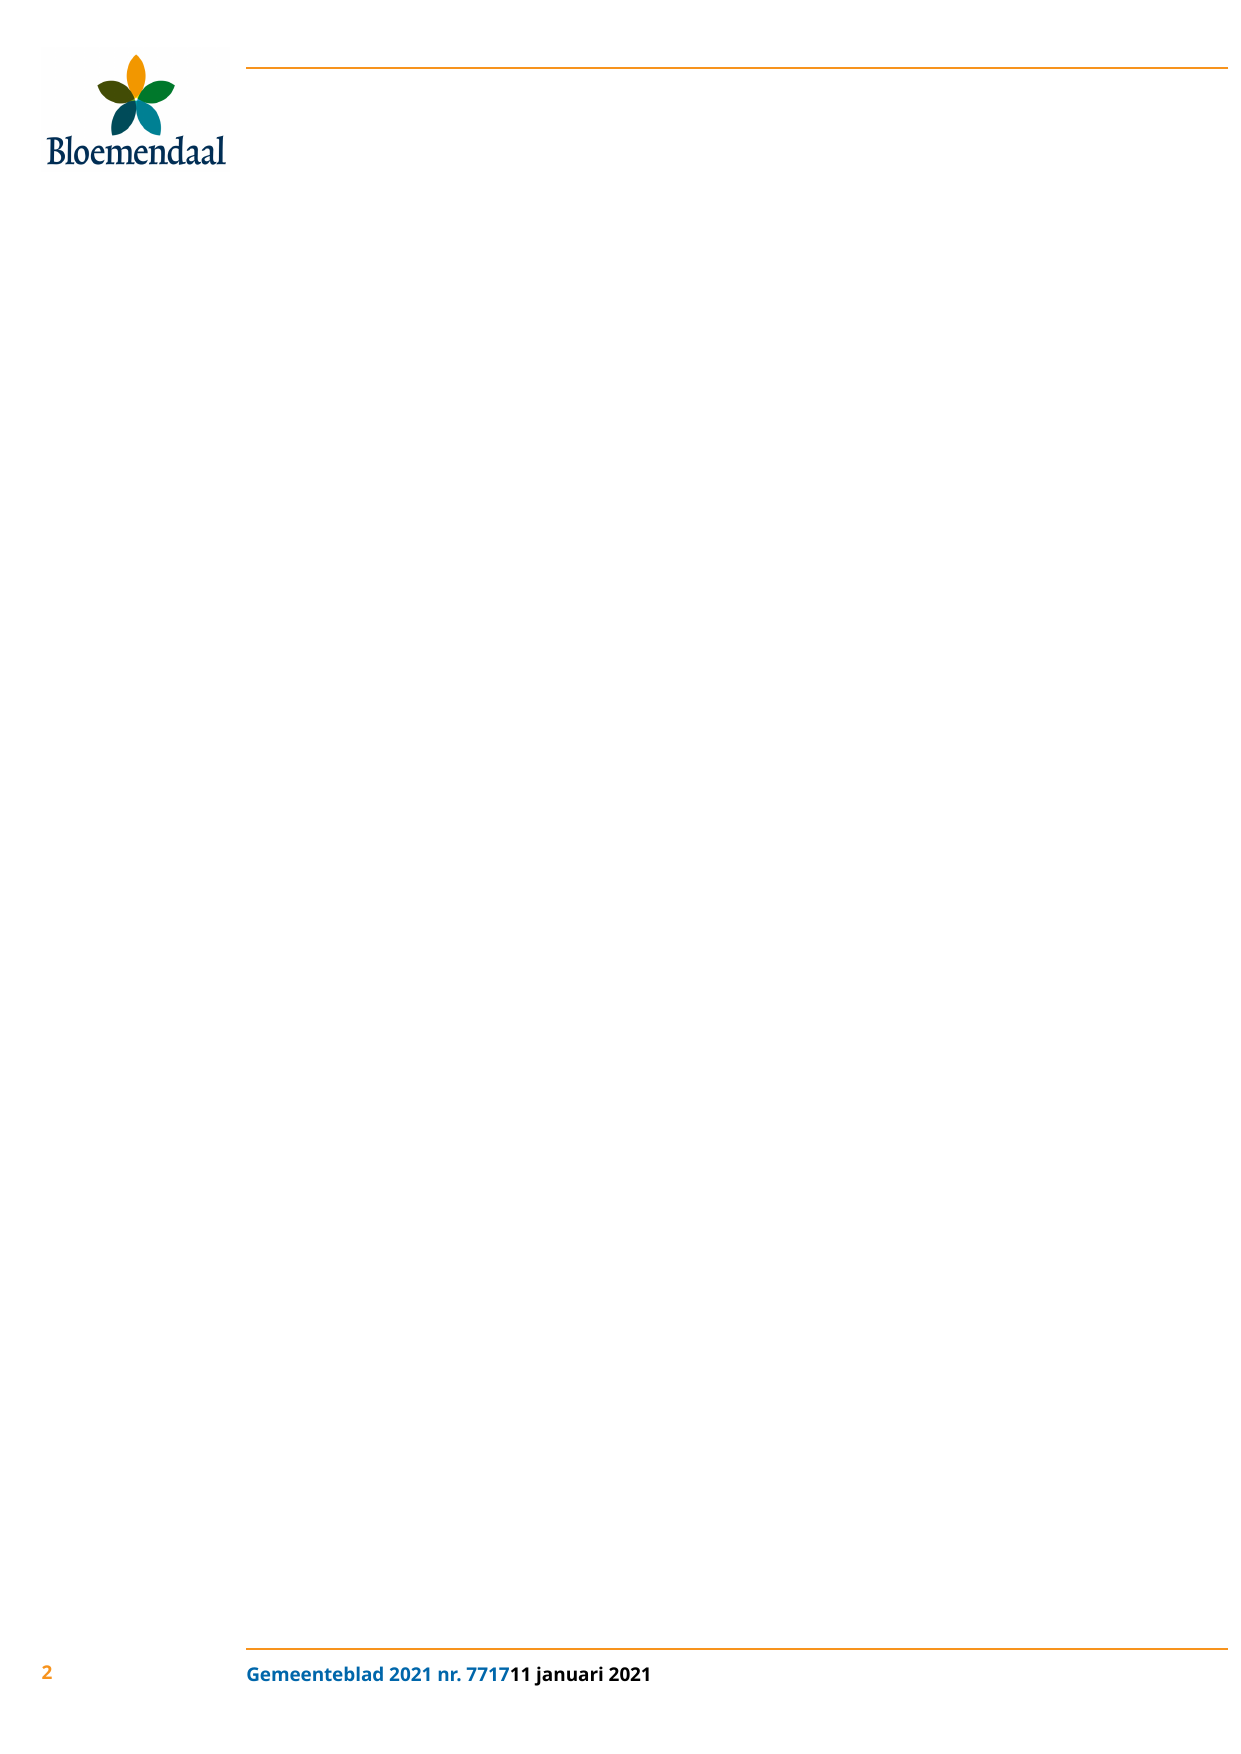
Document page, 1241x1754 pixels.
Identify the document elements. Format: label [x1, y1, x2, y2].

picture [41, 47, 231, 172]
